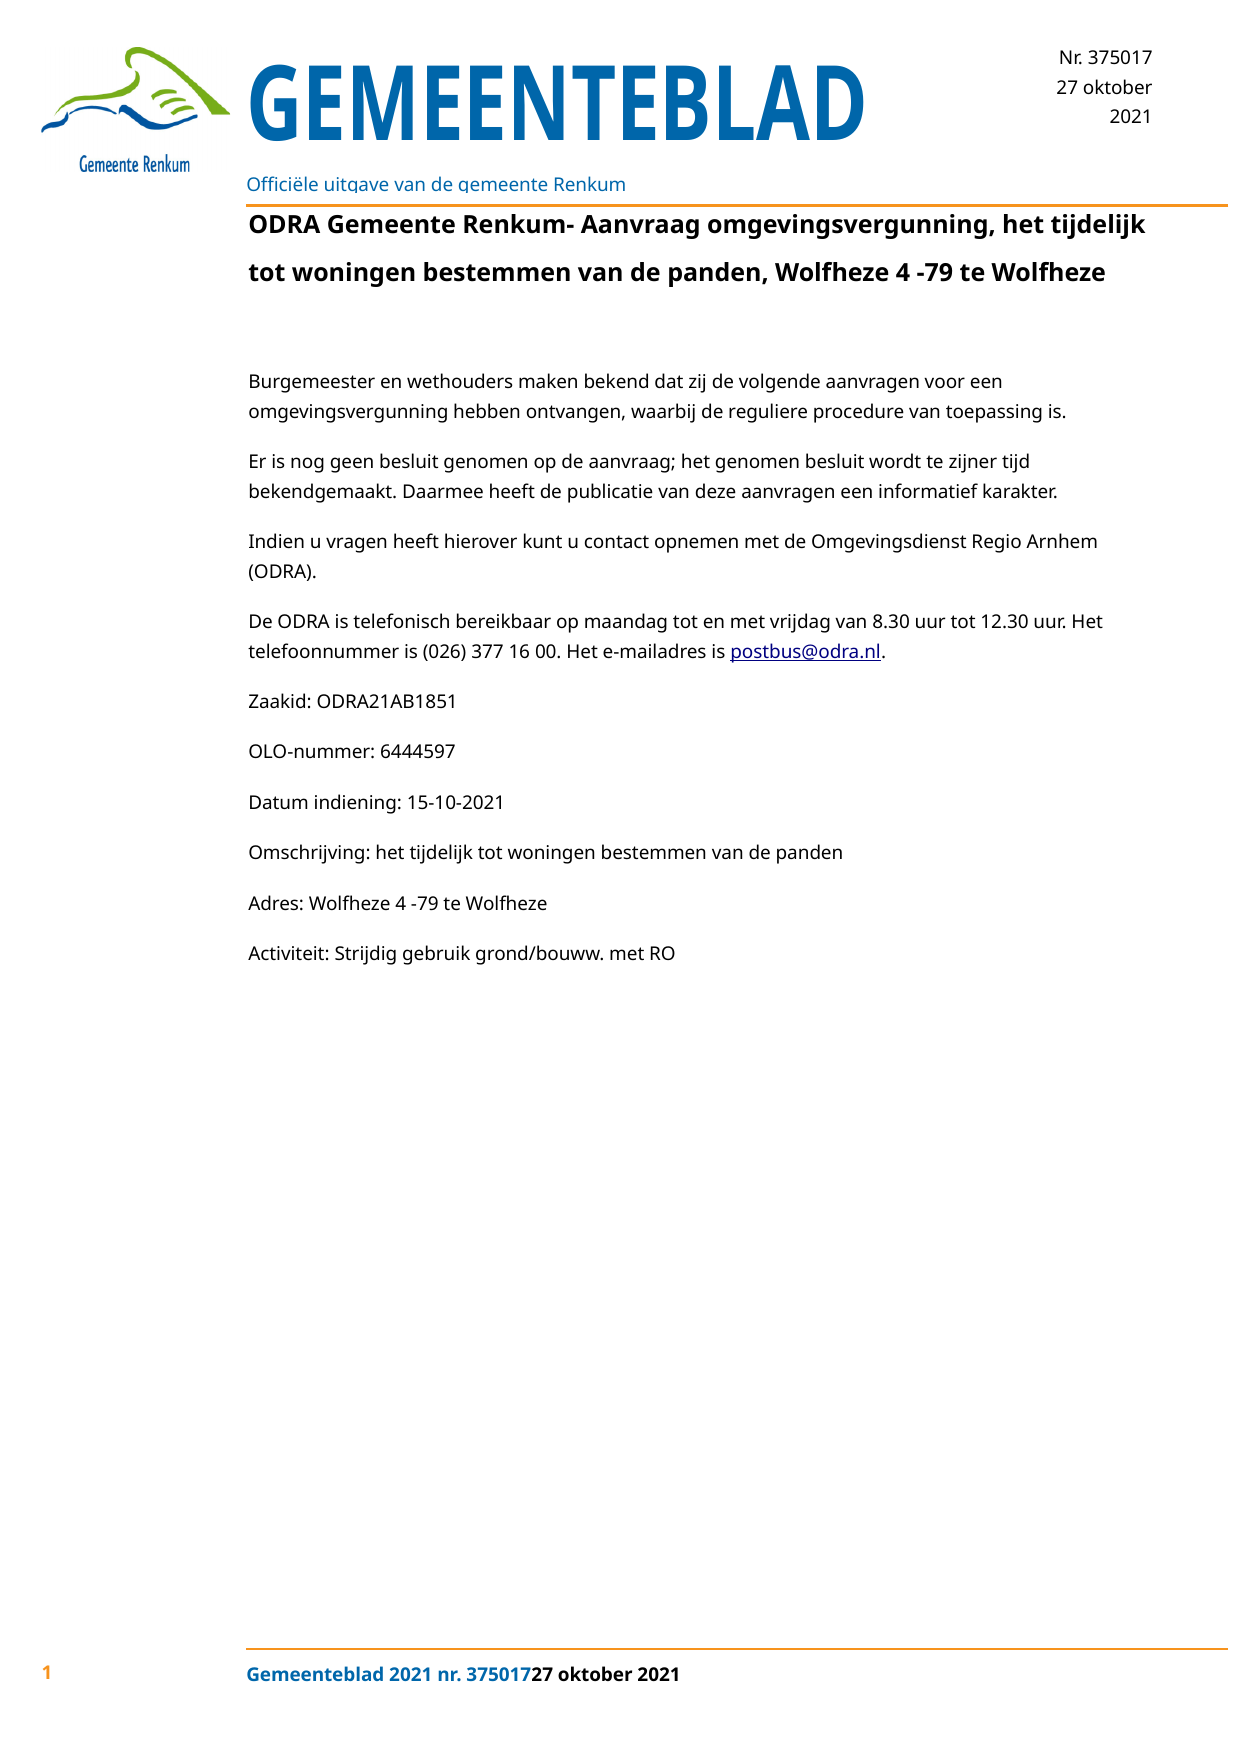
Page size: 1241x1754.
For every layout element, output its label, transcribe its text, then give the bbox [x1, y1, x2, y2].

text OLO-nummer: 6444597 [248, 739, 1152, 764]
picture [41, 47, 231, 172]
text Omschrijving: het tijdelijk tot woningen bestemmen van de panden [248, 839, 1152, 865]
text Indien u vragen heeft hierover kunt u contact opnemen met de Omgevingsdienst Regio Arnhem (ODRA). [248, 528, 1152, 584]
text De ODRA is telefonisch bereikbaar op maandag tot en met vrijdag van 8.30 uur tot 12.30 uur. Het telefoonnummer is (026) 377 16 00. Het e-mailadres is postbus@odra.nl. [248, 608, 1152, 664]
text Burgemeester en wethouders maken bekend dat zij de volgende aanvragen voor een omgevingsvergunning hebben ontvangen, waarbij de reguliere procedure van toepassing is. [248, 368, 1152, 424]
text Datum indiening: 15-10-2021 [248, 789, 1152, 815]
text Adres: Wolfheze 4 -79 te Wolfheze [248, 890, 1152, 916]
text Er is nog geen besluit genomen op de aanvraag; het genomen besluit wordt te zijner tijd bekendgemaakt. Daarmee heeft de publicatie van deze aanvragen een informatief karakter. [248, 448, 1152, 504]
text Activiteit: Strijdig gebruik grond/bouww. met RO [248, 940, 1152, 966]
text Zaakid: ODRA21AB1851 [248, 688, 1152, 714]
text ODRA Gemeente Renkum- Aanvraag omgevingsvergunning, het tijdelijk tot woningen bestemmen van de panden, Wolfheze 4 -79 te Wolfheze [248, 207, 1152, 288]
